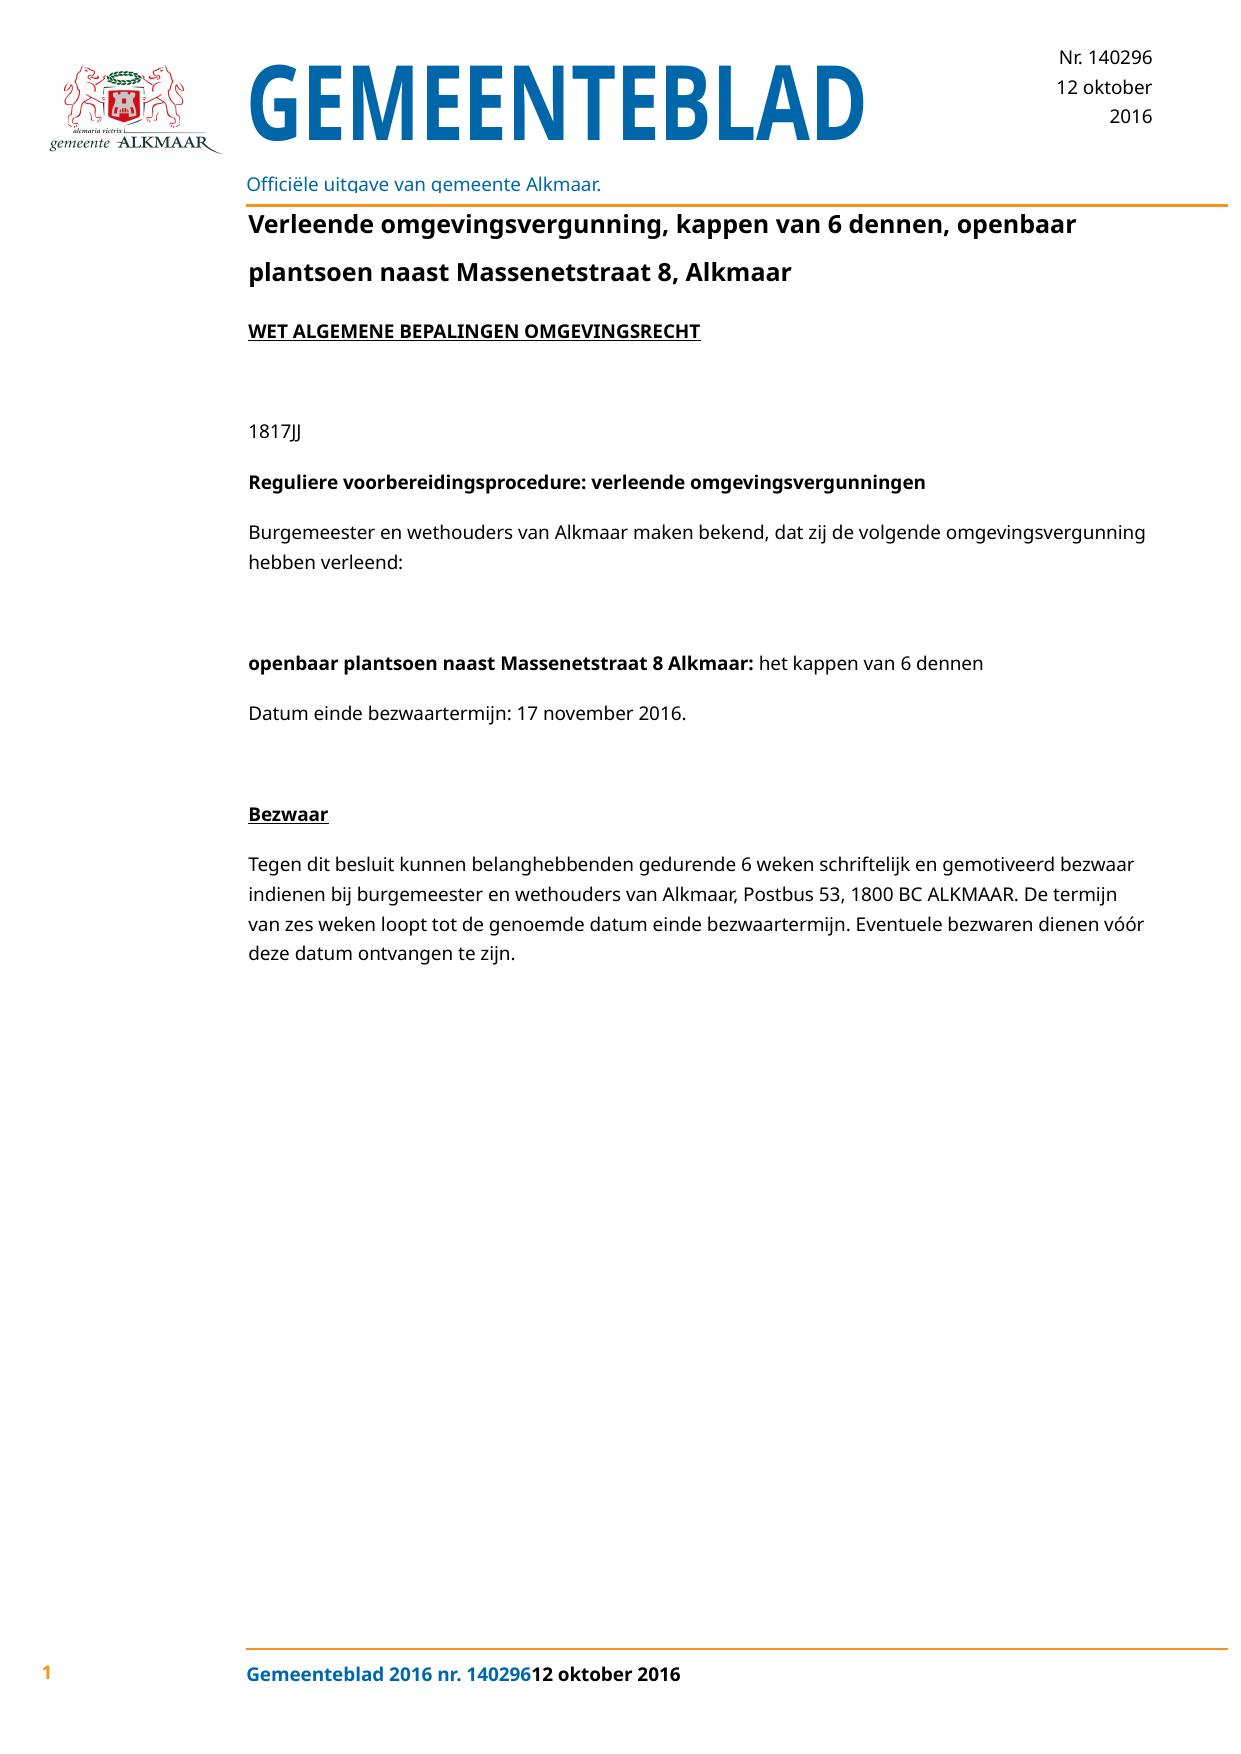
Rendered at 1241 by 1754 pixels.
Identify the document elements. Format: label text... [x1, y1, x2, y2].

text Tegen dit besluit kunnen belanghebbenden gedurende 6 weken schriftelijk en gemotiveerd bezwaar indienen bij burgemeester en wethouders van Alkmaar, Postbus 53, 1800 BC ALKMAAR. De termijn van zes weken loopt tot de genoemde datum einde bezwaartermijn. Eventuele bezwaren dienen vóór deze datum ontvangen te zijn. [248, 852, 1152, 966]
text openbaar plantsoen naast Massenetstraat 8 Alkmaar: het kappen van 6 dennen [248, 650, 1152, 676]
text Reguliere voorbereidingsprocedure: verleende omgevingsvergunningen [248, 469, 1152, 495]
text Bezwaar [248, 801, 1152, 827]
text WET ALGEMENE BEPALINGEN OMGEVINGSRECHT [248, 318, 1152, 344]
text Burgemeester en wethouders van Alkmaar maken bekend, dat zij de volgende omgevingsvergunning hebben verleend: [248, 519, 1152, 575]
text Datum einde bezwaartermijn: 17 november 2016. [248, 700, 1152, 726]
picture [41, 47, 231, 172]
text 1817JJ [248, 419, 1152, 444]
text Verleende omgevingsvergunning, kappen van 6 dennen, openbaar plantsoen naast Massenetstraat 8, Alkmaar [248, 207, 1152, 288]
